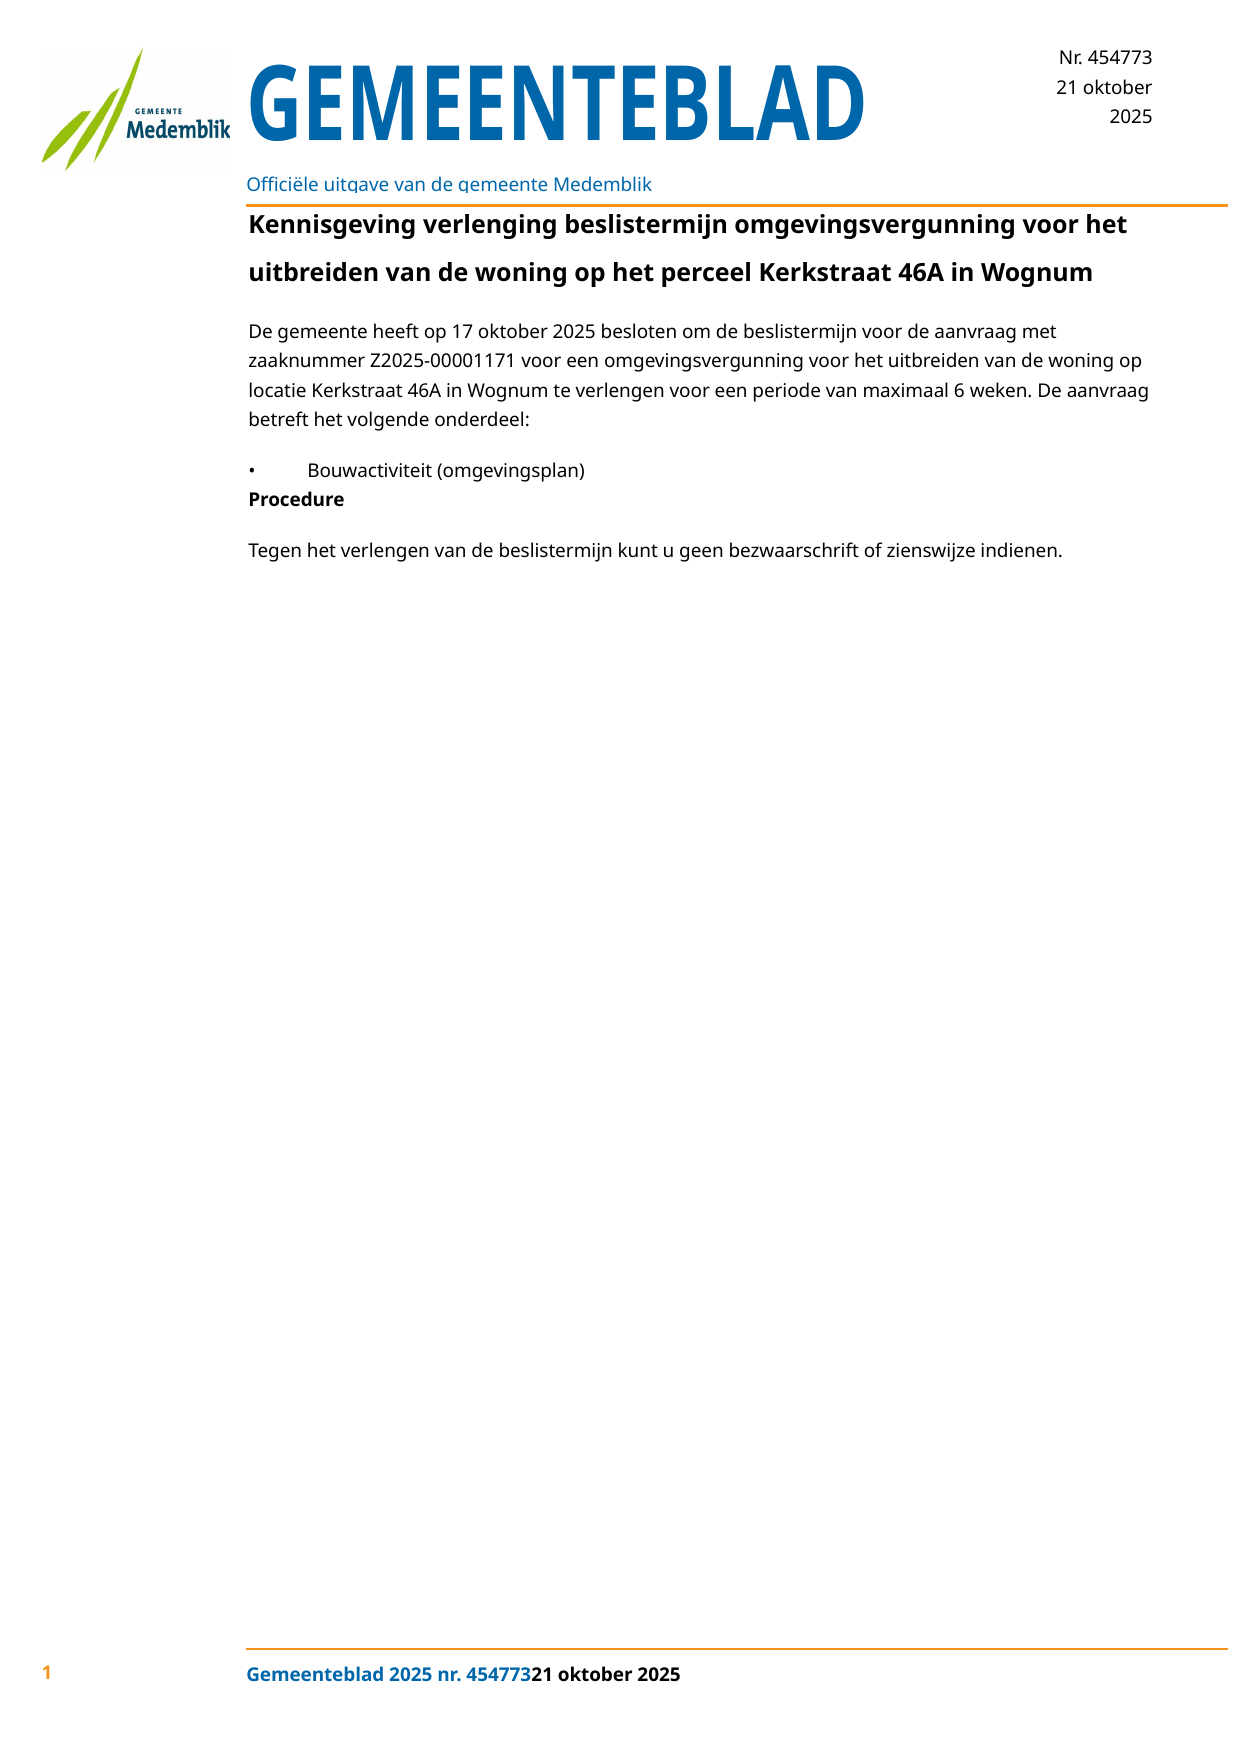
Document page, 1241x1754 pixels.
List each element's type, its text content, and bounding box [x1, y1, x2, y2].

text De gemeente heeft op 17 oktober 2025 besloten om de beslistermijn voor de aanvraag met zaaknummer Z2025-00001171 voor een omgevingsvergunning voor het uitbreiden van de woning op locatie Kerkstraat 46A in Wognum te verlengen voor een periode van maximaal 6 weken. De aanvraag betreft het volgende onderdeel: [248, 318, 1152, 432]
text Tegen het verlengen van de beslistermijn kunt u geen bezwaarschrift of zienswijze indienen. [248, 537, 1152, 563]
text Kennisgeving verlenging beslistermijn omgevingsvergunning voor het uitbreiden van de woning op het perceel Kerkstraat 46A in Wognum [248, 207, 1152, 288]
list Bouwactiviteit (omgevingsplan) [248, 457, 1152, 483]
picture [41, 47, 231, 172]
text Procedure [248, 487, 1152, 512]
